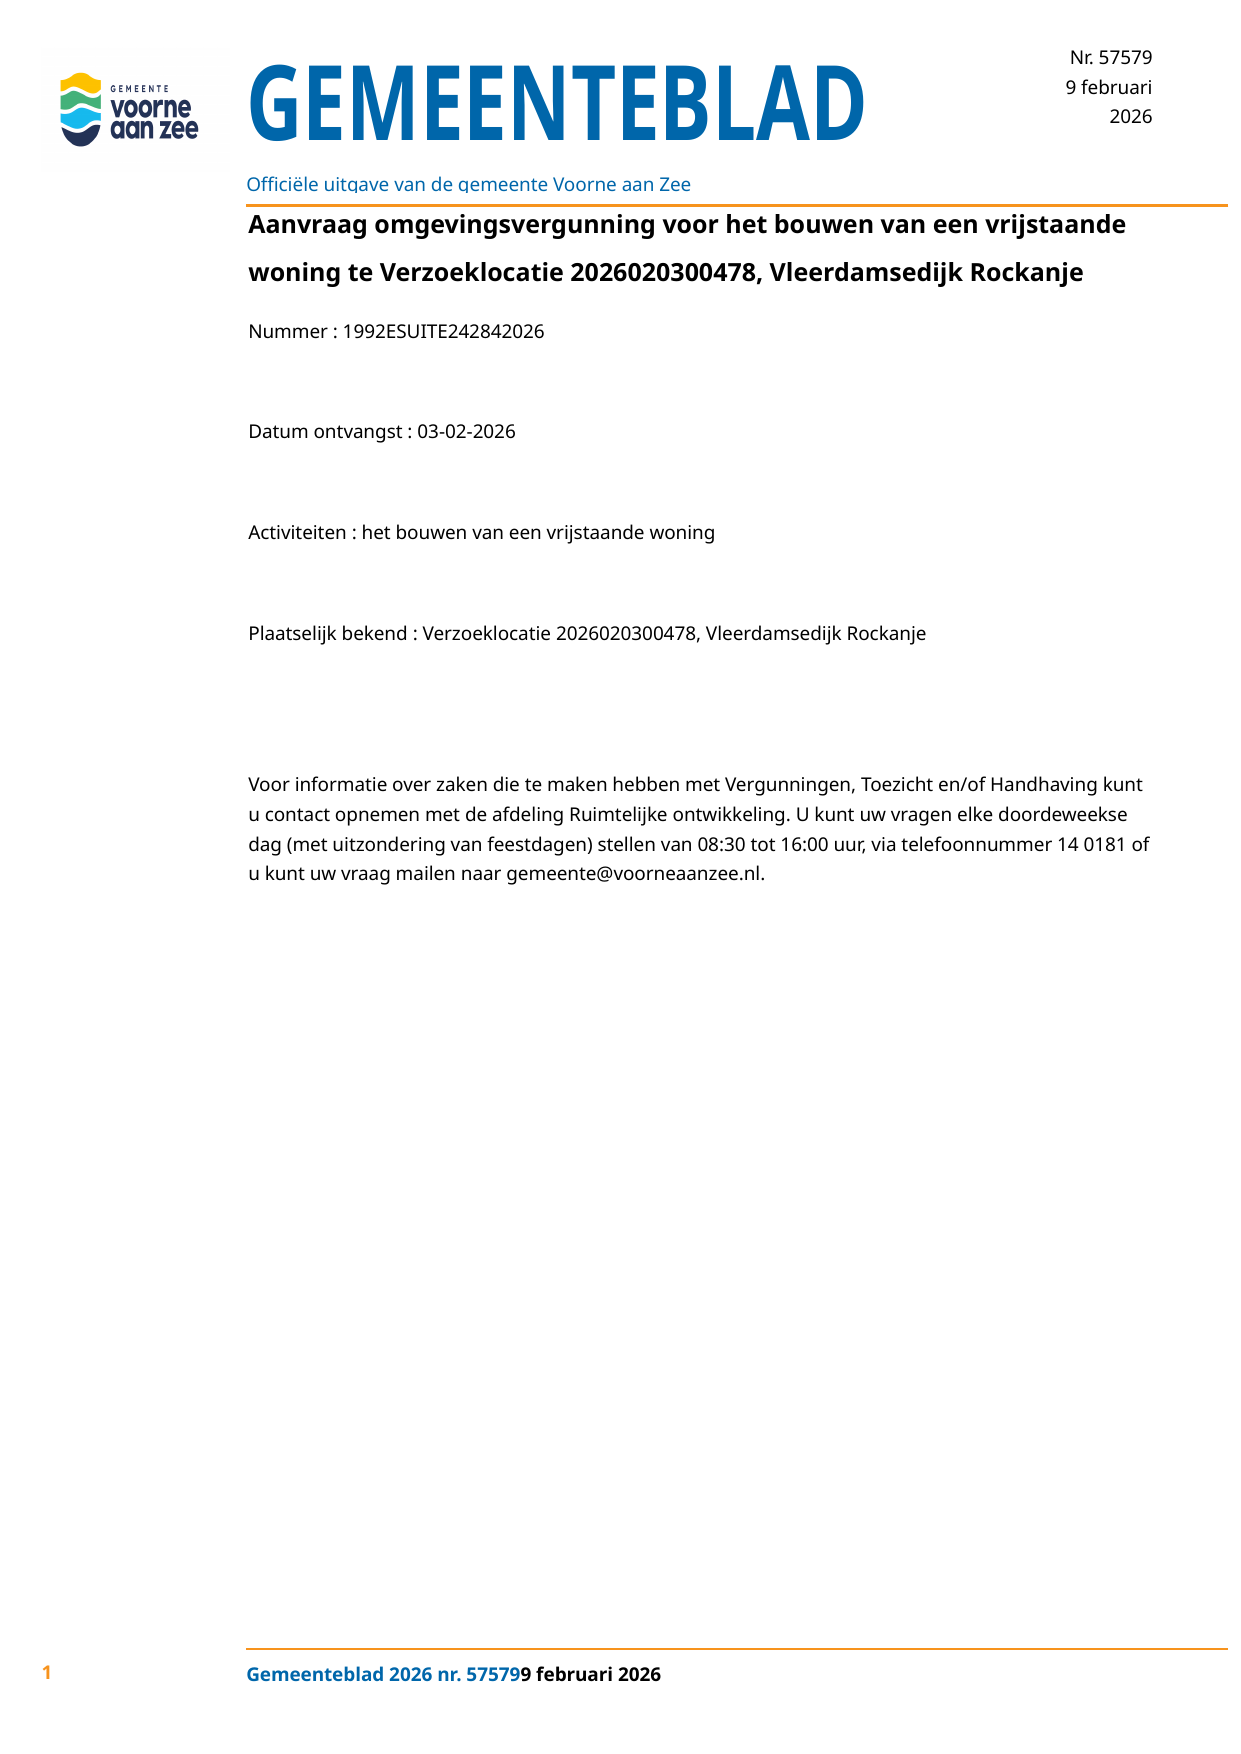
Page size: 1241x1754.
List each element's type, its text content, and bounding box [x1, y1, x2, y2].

text Voor informatie over zaken die te maken hebben met Vergunningen, Toezicht en/of Handhaving kunt u contact opnemen met de afdeling Ruimtelijke ontwikkeling. U kunt uw vragen elke doordeweekse dag (met uitzondering van feestdagen) stellen van 08:30 tot 16:00 uur, via telefoonnummer 14 0181 of u kunt uw vraag mailen naar gemeente@voorneaanzee.nl. [248, 772, 1152, 886]
text Aanvraag omgevingsvergunning voor het bouwen van een vrijstaande woning te Verzoeklocatie 2026020300478, Vleerdamsedijk Rockanje [248, 207, 1152, 288]
text Datum ontvangst : 03-02-2026 [248, 419, 1152, 444]
text Plaatselijk bekend : Verzoeklocatie 2026020300478, Vleerdamsedijk Rockanje [248, 620, 1152, 646]
text Nummer : 1992ESUITE242842026 [248, 318, 1152, 344]
text Activiteiten : het bouwen van een vrijstaande woning [248, 519, 1152, 545]
picture [41, 47, 231, 172]
